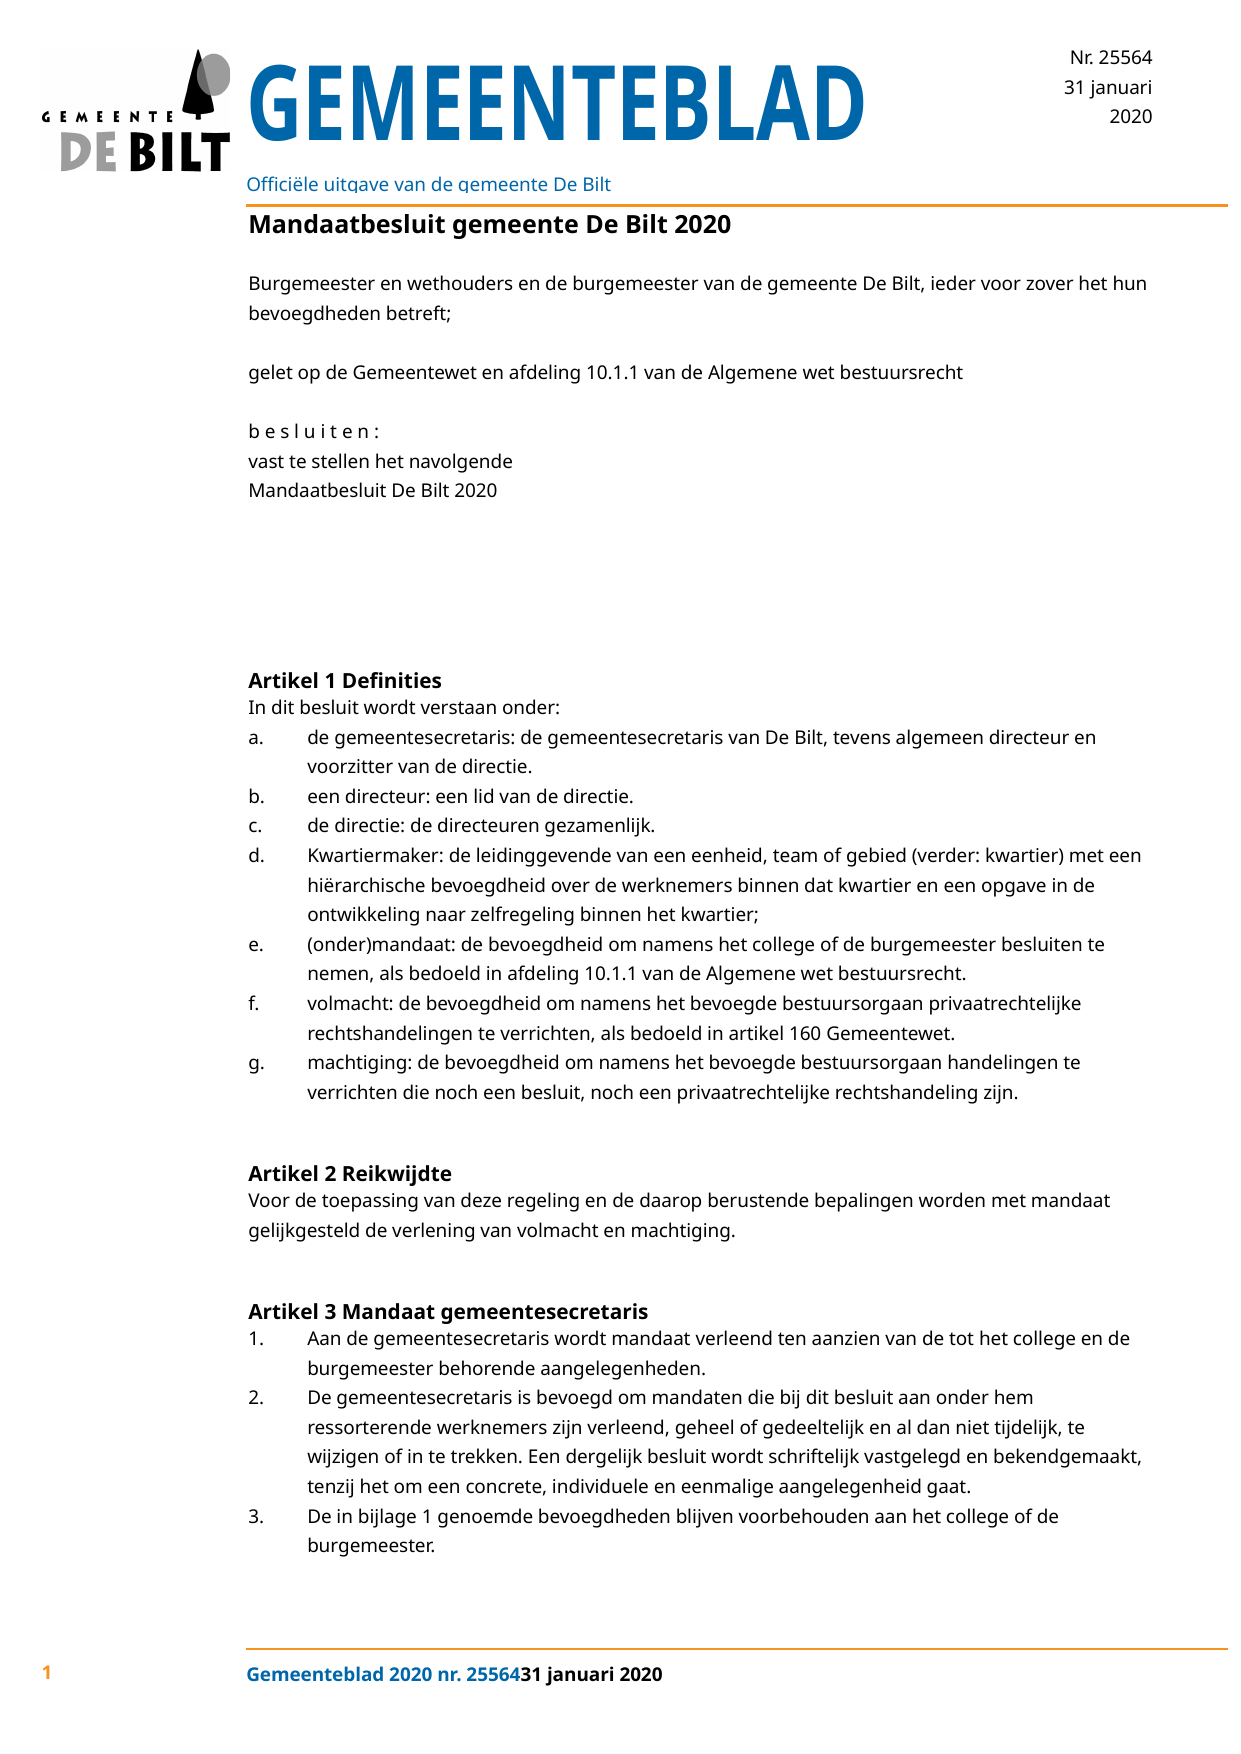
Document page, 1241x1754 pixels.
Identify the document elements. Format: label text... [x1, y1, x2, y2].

list de directie: de directeuren gezamenlijk. [248, 813, 1152, 838]
list een directeur: een lid van de directie. [248, 783, 1152, 809]
text vast te stellen het navolgende [248, 448, 1152, 473]
text Artikel 2 Reikwijdte [248, 1159, 1152, 1187]
text b e s l u i t e n : [248, 418, 1152, 444]
list De in bijlage 1 genoemde bevoegdheden blijven voorbehouden aan het college of de burgemeester. [248, 1503, 1152, 1558]
list Kwartiermaker: de leidinggevende van een eenheid, team of gebied (verder: kwartier) met een hiërarchische bevoegdheid over de werknemers binnen dat kwartier en een opgave in de ontwikkeling naar zelfregeling binnen het kwartier; [248, 842, 1152, 927]
text Burgemeester en wethouders en de burgemeester van de gemeente De Bilt, ieder voor zover het hun bevoegdheden betreft; [248, 270, 1152, 326]
text Mandaatbesluit gemeente De Bilt 2020 [248, 207, 1152, 241]
text Artikel 1 Definities [248, 666, 1152, 694]
text gelet op de Gemeentewet en afdeling 10.1.1 van de Algemene wet bestuursrecht [248, 359, 1152, 385]
list De gemeentesecretaris is bevoegd om mandaten die bij dit besluit aan onder hem ressorterende werknemers zijn verleend, geheel of gedeeltelijk en al dan niet tijdelijk, te wijzigen of in te trekken. Een dergelijk besluit wordt schriftelijk vastgelegd en bekendgemaakt, tenzij het om een concrete, individuele en eenmalige aangelegenheid gaat. [248, 1384, 1152, 1499]
list machtiging: de bevoegdheid om namens het bevoegde bestuursorgaan handelingen te verrichten die noch een besluit, noch een privaatrechtelijke rechtshandeling zijn. [248, 1049, 1152, 1104]
text Mandaatbesluit De Bilt 2020 [248, 477, 1152, 503]
text Voor de toepassing van deze regeling en de daarop berustende bepalingen worden met mandaat gelijkgesteld de verlening van volmacht en machtiging. [248, 1187, 1152, 1243]
text In dit besluit wordt verstaan onder: [248, 694, 1152, 720]
list (onder)mandaat: de bevoegdheid om namens het college of de burgemeester besluiten te nemen, als bedoeld in afdeling 10.1.1 van de Algemene wet bestuursrecht. [248, 931, 1152, 986]
list Aan de gemeentesecretaris wordt mandaat verleend ten aanzien van de tot het college en de burgemeester behorende aangelegenheden. [248, 1325, 1152, 1381]
list volmacht: de bevoegdheid om namens het bevoegde bestuursorgaan privaatrechtelijke rechtshandelingen te verrichten, als bedoeld in artikel 160 Gemeentewet. [248, 990, 1152, 1045]
picture [41, 47, 231, 172]
text Artikel 3 Mandaat gemeentesecretaris [248, 1297, 1152, 1325]
list de gemeentesecretaris: de gemeentesecretaris van De Bilt, tevens algemeen directeur en voorzitter van de directie. [248, 724, 1152, 779]
